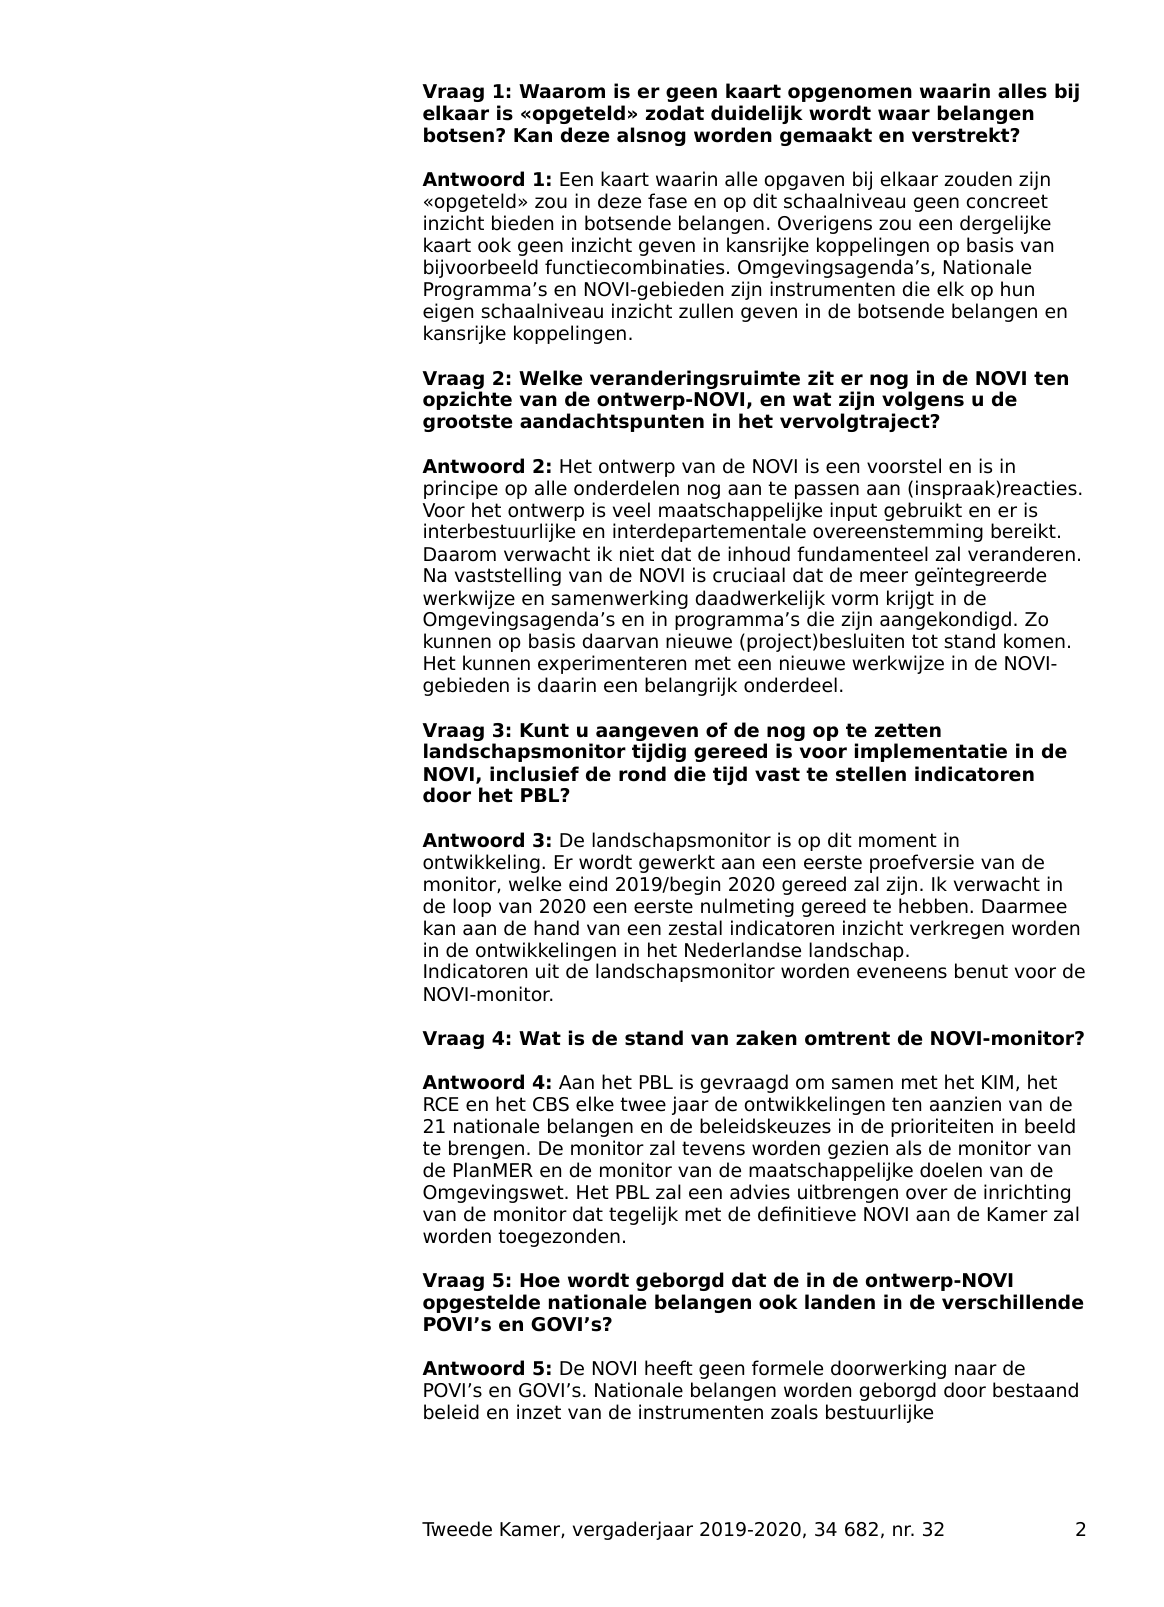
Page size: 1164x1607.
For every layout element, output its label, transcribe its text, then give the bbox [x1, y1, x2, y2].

text Antwoord 4: Aan het PBL is gevraagd om samen met het KIM, het RCE en het CBS elke twee jaar de ontwikkelingen ten aanzien van de 21 nationale belangen en de beleidskeuzes in de prioriteiten in beeld te brengen. De monitor zal tevens worden gezien als de monitor van de PlanMER en de monitor van de maatschappelijke doelen van de Omgevingswet. Het PBL zal een advies uitbrengen over de inrichting van de monitor dat tegelijk met de definitieve NOVI aan de Kamer zal worden toegezonden. [422, 1072, 1087, 1248]
subtitle Vraag 3: Kunt u aangeven of de nog op te zetten landschapsmonitor tijdig gereed is voor implementatie in de NOVI, inclusief de rond die tijd vast te stellen indicatoren door het PBL? [422, 719, 1087, 807]
text Indicatoren uit de landschapsmonitor worden eveneens benut voor de NOVI-monitor. [422, 961, 1087, 1005]
text Antwoord 5: De NOVI heeft geen formele doorwerking naar de POVI’s en GOVI’s. Nationale belangen worden geborgd door bestaand beleid en inzet van de instrumenten zoals bestuurlijke [422, 1358, 1087, 1424]
subtitle Vraag 1: Waarom is er geen kaart opgenomen waarin alles bij elkaar is «opgeteld» zodat duidelijk wordt waar belangen botsen? Kan deze alsnog worden gemaakt en verstrekt? [422, 81, 1087, 147]
text Antwoord 3: De landschapsmonitor is op dit moment in ontwikkeling. Er wordt gewerkt aan een eerste proefversie van de monitor, welke eind 2019/begin 2020 gereed zal zijn. Ik verwacht in de loop van 2020 een eerste nulmeting gereed te hebben. Daarmee kan aan de hand van een zestal indicatoren inzicht verkregen worden in de ontwikkelingen in het Nederlandse landschap. [422, 829, 1087, 961]
text Antwoord 1: Een kaart waarin alle opgaven bij elkaar zouden zijn «opgeteld» zou in deze fase en op dit schaalniveau geen concreet inzicht bieden in botsende belangen. Overigens zou een dergelijke kaart ook geen inzicht geven in kansrijke koppelingen op basis van bijvoorbeeld functiecombinaties. Omgevingsagenda’s, Nationale Programma’s en NOVI-gebieden zijn instrumenten die elk op hun eigen schaalniveau inzicht zullen geven in de botsende belangen en kansrijke koppelingen. [422, 169, 1087, 345]
subtitle Vraag 5: Hoe wordt geborgd dat de in de ontwerp-NOVI opgestelde nationale belangen ook landen in de verschillende POVI’s en GOVI’s? [422, 1270, 1087, 1336]
subtitle Vraag 2: Welke veranderingsruimte zit er nog in de NOVI ten opzichte van de ontwerp-NOVI, en wat zijn volgens u de grootste aandachtspunten in het vervolgtraject? [422, 367, 1087, 433]
text Antwoord 2: Het ontwerp van de NOVI is een voorstel en is in principe op alle onderdelen nog aan te passen aan (inspraak)reacties. Voor het ontwerp is veel maatschappelijke input gebruikt en er is interbestuurlijke en interdepartementale overeenstemming bereikt. Daarom verwacht ik niet dat de inhoud fundamenteel zal veranderen. [422, 456, 1087, 565]
subtitle Vraag 4: Wat is de stand van zaken omtrent de NOVI-monitor? [422, 1028, 1087, 1049]
text Na vaststelling van de NOVI is cruciaal dat de meer geïntegreerde werkwijze en samenwerking daadwerkelijk vorm krijgt in de Omgevingsagenda’s en in programma’s die zijn aangekondigd. Zo kunnen op basis daarvan nieuwe (project)besluiten tot stand komen. Het kunnen experimenteren met een nieuwe werkwijze in de NOVI-gebieden is daarin een belangrijk onderdeel. [422, 565, 1087, 697]
